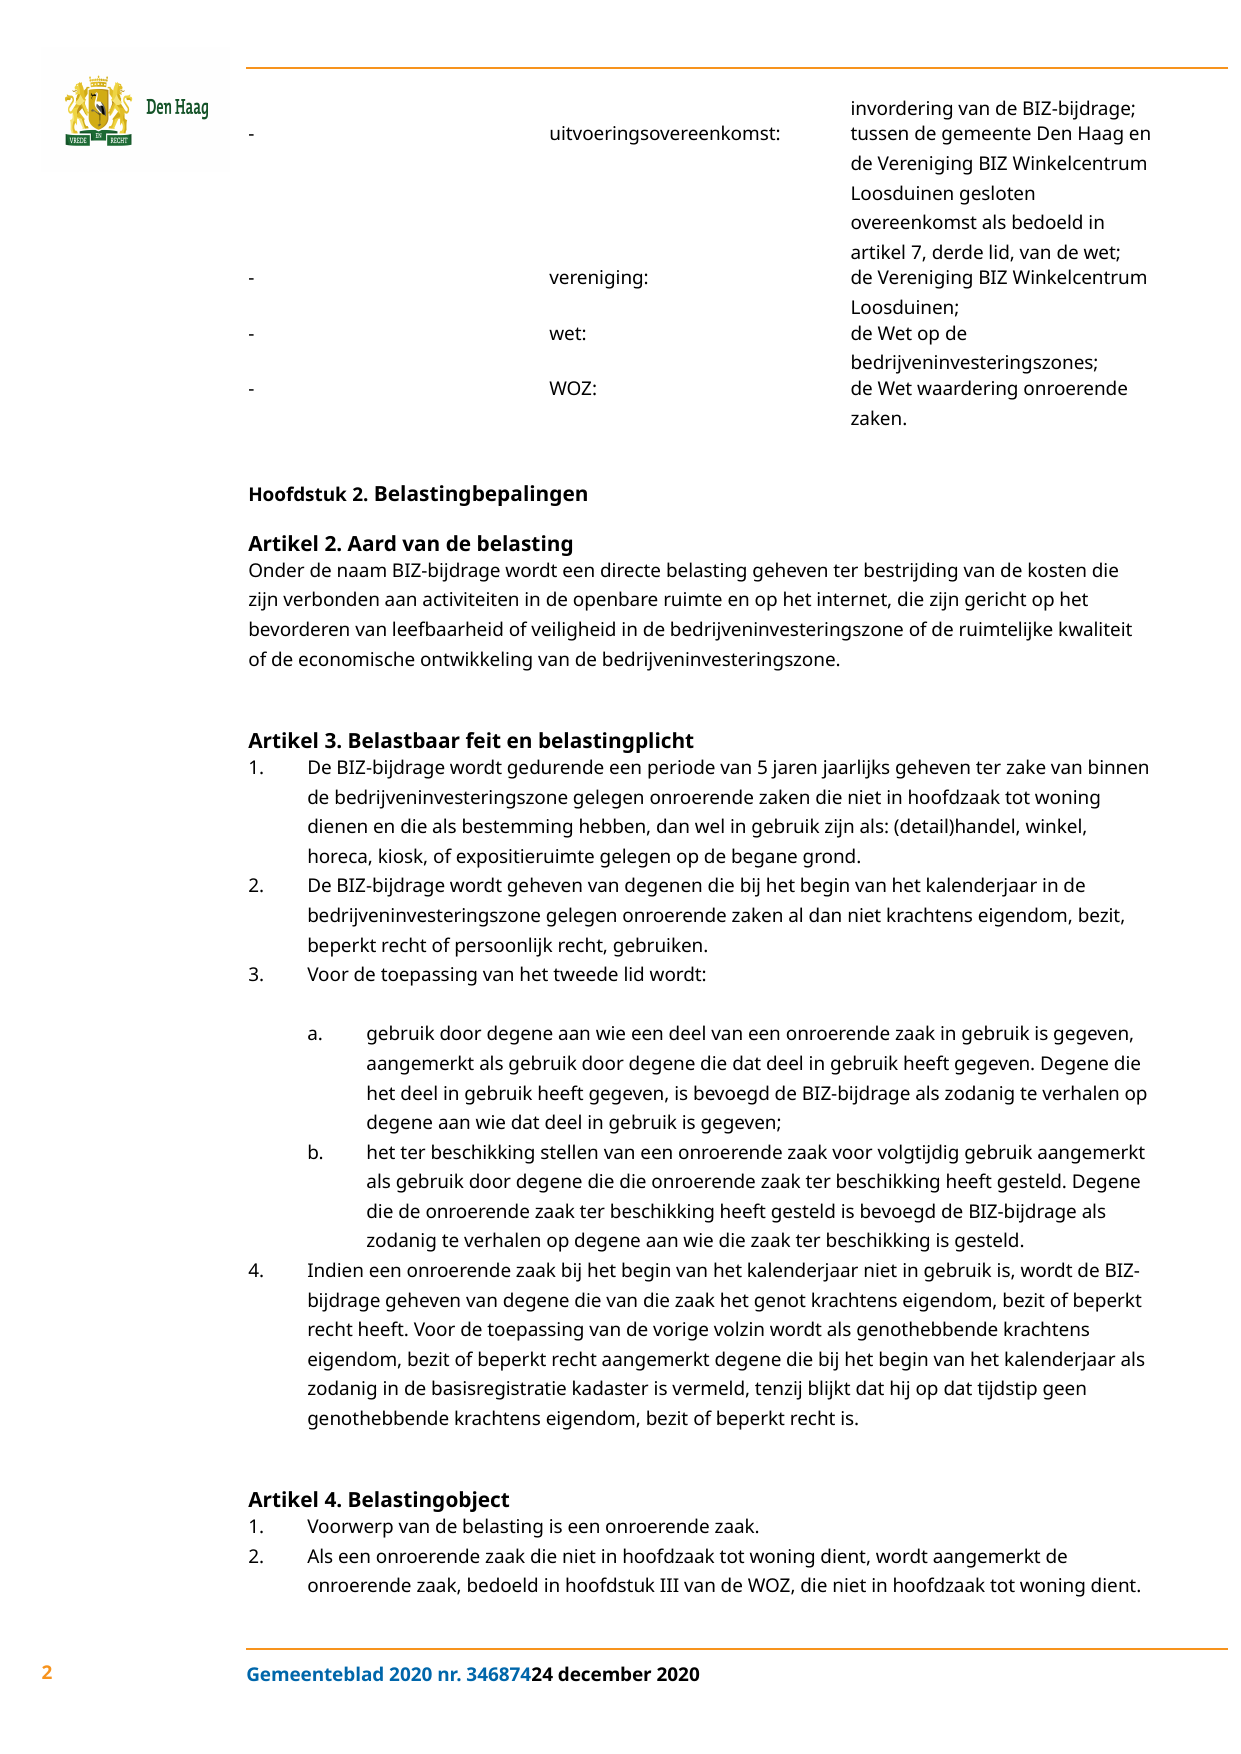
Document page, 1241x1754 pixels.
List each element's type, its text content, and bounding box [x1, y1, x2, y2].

table_cell [549, 95, 850, 121]
text Artikel 2. Aard van de belasting [248, 529, 1152, 557]
table_cell tussen de gemeente Den Haag en de Vereniging BIZ Winkelcentrum Loosduinen gesloten overeenkomst als bedoeld in artikel 7, derde lid, van de wet; [850, 121, 1152, 264]
list Indien een onroerende zaak bij het begin van het kalenderjaar niet in gebruik is, wordt de BIZ-bijdrage geheven van degene die van die zaak het genot krachtens eigendom, bezit of beperkt recht heeft. Voor de toepassing van de vorige volzin wordt als genothebbende krachtens eigendom, bezit of beperkt recht aangemerkt degene die bij het begin van het kalenderjaar als zodanig in de basisregistratie kadaster is vermeld, tenzij blijkt dat hij op dat tijdstip geen genothebbende krachtens eigendom, bezit of beperkt recht is. [248, 1257, 1152, 1431]
text Artikel 4. Belastingobject [248, 1485, 1152, 1513]
text Hoofdstuk 2. Belastingbepalingen [248, 479, 1152, 508]
table_cell - [248, 121, 549, 264]
list het ter beschikking stellen van een onroerende zaak voor volgtijdig gebruik aangemerkt als gebruik door degene die die onroerende zaak ter beschikking heeft gesteld. Degene die de onroerende zaak ter beschikking heeft gesteld is bevoegd de BIZ-bijdrage als zodanig te verhalen op degene aan wie die zaak ter beschikking is gesteld. [307, 1139, 1152, 1253]
list Voor de toepassing van het tweede lid wordt: [248, 961, 1152, 987]
table_cell - [248, 375, 549, 431]
list De BIZ-bijdrage wordt geheven van degenen die bij het begin van het kalenderjaar in de bedrijveninvesteringszone gelegen onroerende zaken al dan niet krachtens eigendom, bezit, beperkt recht of persoonlijk recht, gebruiken. [248, 873, 1152, 957]
table_cell WOZ: [549, 375, 850, 431]
table_cell - [248, 95, 549, 121]
picture [41, 47, 231, 172]
table_cell - [248, 320, 549, 375]
table_cell - [248, 265, 549, 320]
list De BIZ-bijdrage wordt gedurende een periode van 5 jaren jaarlijks geheven ter zake van binnen de bedrijveninvesteringszone gelegen onroerende zaken die niet in hoofdzaak tot woning dienen en die als bestemming hebben, dan wel in gebruik zijn als: (detail)handel, winkel, horeca, kiosk, of expositieruimte gelegen op de begane grond. [248, 754, 1152, 869]
list Als een onroerende zaak die niet in hoofdzaak tot woning dient, wordt aangemerkt de onroerende zaak, bedoeld in hoofdstuk III van de WOZ, die niet in hoofdzaak tot woning dient. [248, 1543, 1152, 1598]
text Artikel 3. Belastbaar feit en belastingplicht [248, 726, 1152, 754]
table_cell uitvoeringsovereenkomst: [549, 121, 850, 264]
list gebruik door degene aan wie een deel van een onroerende zaak in gebruik is gegeven, aangemerkt als gebruik door degene die dat deel in gebruik heeft gegeven. Degene die het deel in gebruik heeft gegeven, is bevoegd de BIZ-bijdrage als zodanig te verhalen op degene aan wie dat deel in gebruik is gegeven; [307, 1021, 1152, 1135]
table_cell invordering van de BIZ-bijdrage; [850, 95, 1152, 121]
text Onder de naam BIZ-bijdrage wordt een directe belasting geheven ter bestrijding van de kosten die zijn verbonden aan activiteiten in de openbare ruimte en op het internet, die zijn gericht op het bevorderen van leefbaarheid of veiligheid in de bedrijveninvesteringszone of de ruimtelijke kwaliteit of de economische ontwikkeling van de bedrijveninvesteringszone. [248, 557, 1152, 672]
table_cell vereniging: [549, 265, 850, 320]
list Voorwerp van de belasting is een onroerende zaak. [248, 1513, 1152, 1539]
table_cell de Wet op de bedrijveninvesteringszones; [850, 320, 1152, 375]
table_cell de Wet waardering onroerende zaken. [850, 375, 1152, 431]
table_cell wet: [549, 320, 850, 375]
table_cell de Vereniging BIZ Winkelcentrum Loosduinen; [850, 265, 1152, 320]
